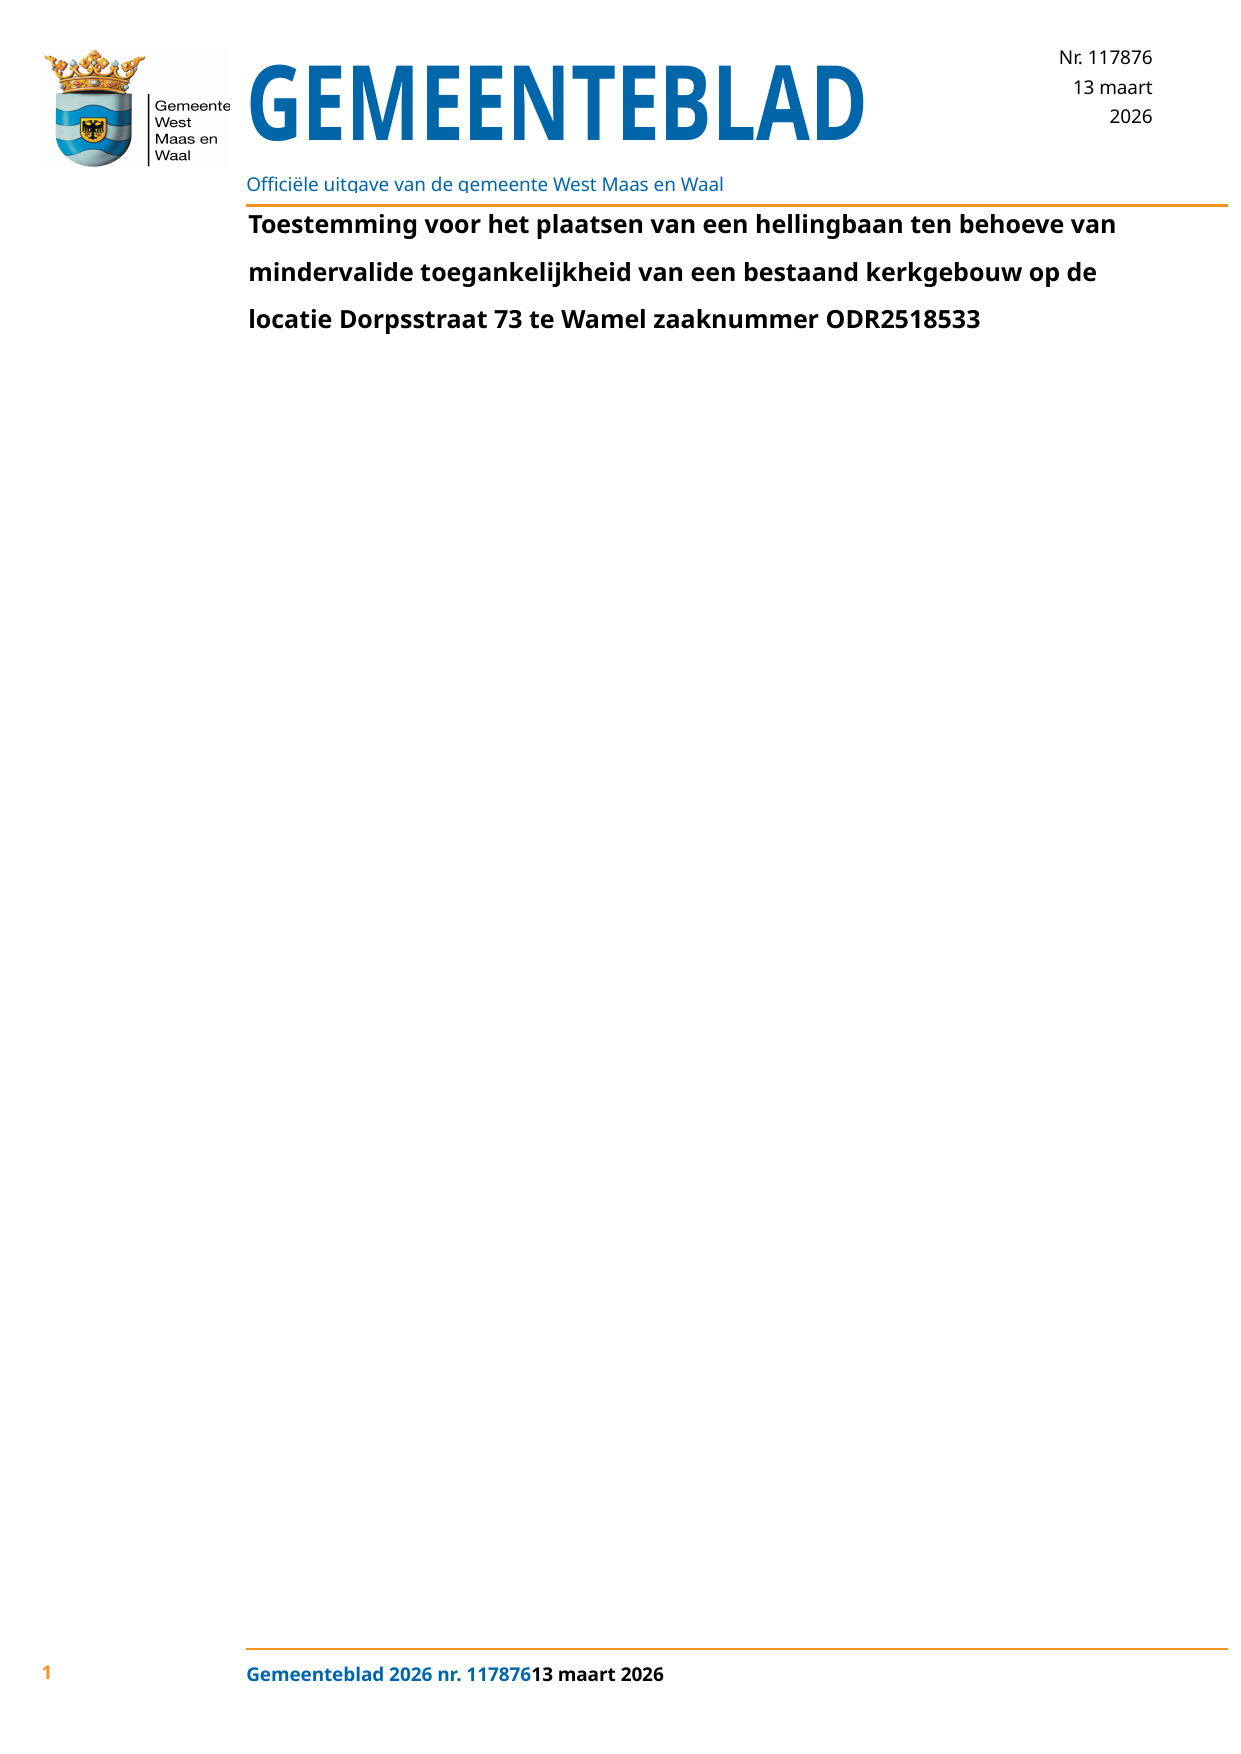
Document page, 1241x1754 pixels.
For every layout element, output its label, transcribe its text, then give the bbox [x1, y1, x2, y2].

text Toestemming voor het plaatsen van een hellingbaan ten behoeve van mindervalide toegankelijkheid van een bestaand kerkgebouw op de locatie Dorpsstraat 73 te Wamel zaaknummer ODR2518533 [248, 207, 1152, 336]
picture [41, 47, 231, 172]
